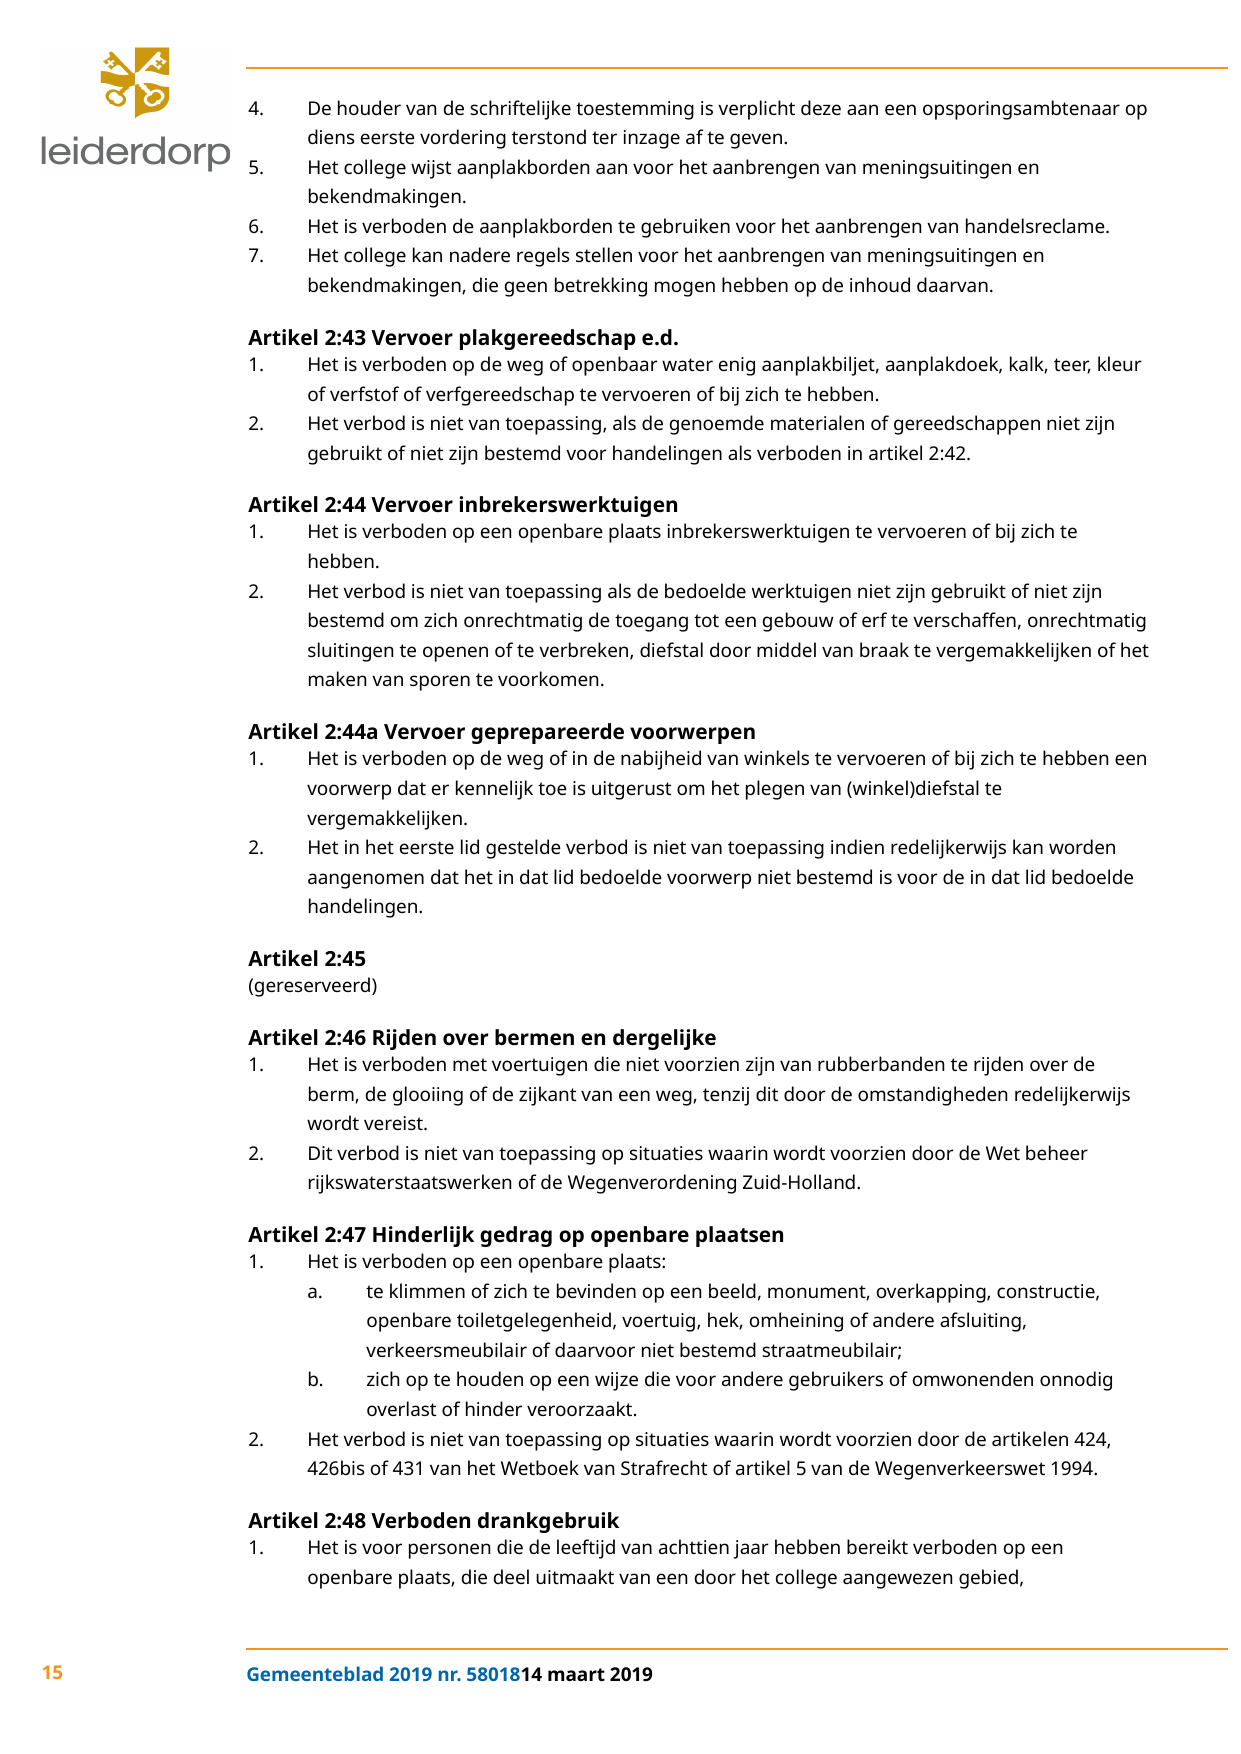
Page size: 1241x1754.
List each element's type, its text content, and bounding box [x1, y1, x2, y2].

text Artikel 2:43 Vervoer plakgereedschap e.d. [248, 323, 1152, 351]
picture [41, 47, 231, 172]
text (gereserveerd) [248, 972, 1152, 998]
text Artikel 2:48 Verboden drankgebruik [248, 1506, 1152, 1534]
list Het in het eerste lid gestelde verbod is niet van toepassing indien redelijkerwijs kan worden aangenomen dat het in dat lid bedoelde voorwerp niet bestemd is voor de in dat lid bedoelde handelingen. [248, 834, 1152, 919]
list Het is verboden de aanplakborden te gebruiken voor het aanbrengen van handelsreclame. [248, 213, 1152, 239]
list Het is verboden op de weg of openbaar water enig aanplakbiljet, aanplakdoek, kalk, teer, kleur of verfstof of verfgereedschap te vervoeren of bij zich te hebben. [248, 351, 1152, 406]
list zich op te houden op een wijze die voor andere gebruikers of omwonenden onnodig overlast of hinder veroorzaakt. [307, 1367, 1152, 1422]
list Het is verboden op een openbare plaats: [248, 1248, 1152, 1274]
list Het verbod is niet van toepassing op situaties waarin wordt voorzien door de artikelen 424, 426bis of 431 van het Wetboek van Strafrecht of artikel 5 van de Wegenverkeerswet 1994. [248, 1426, 1152, 1481]
list Het college kan nadere regels stellen voor het aanbrengen van meningsuitingen en bekendmakingen, die geen betrekking mogen hebben op de inhoud daarvan. [248, 243, 1152, 298]
list Het college wijst aanplakborden aan voor het aanbrengen van meningsuitingen en bekendmakingen. [248, 154, 1152, 209]
list Het verbod is niet van toepassing, als de genoemde materialen of gereedschappen niet zijn gebruikt of niet zijn bestemd voor handelingen als verboden in artikel 2:42. [248, 410, 1152, 466]
list Het is verboden met voertuigen die niet voorzien zijn van rubberbanden te rijden over de berm, de glooiing of de zijkant van een weg, tenzij dit door de omstandigheden redelijkerwijs wordt vereist. [248, 1051, 1152, 1136]
list Het is voor personen die de leeftijd van achttien jaar hebben bereikt verboden op een openbare plaats, die deel uitmaakt van een door het college aangewezen gebied, [248, 1534, 1152, 1589]
list Het is verboden op een openbare plaats inbrekerswerktuigen te vervoeren of bij zich te hebben. [248, 519, 1152, 574]
text Artikel 2:46 Rijden over bermen en dergelijke [248, 1023, 1152, 1051]
text Artikel 2:44 Vervoer inbrekerswerktuigen [248, 490, 1152, 519]
list Het verbod is niet van toepassing als de bedoelde werktuigen niet zijn gebruikt of niet zijn bestemd om zich onrechtmatig de toegang tot een gebouw of erf te verschaffen, onrechtmatig sluitingen te openen of te verbreken, diefstal door middel van braak te vergemakkelijken of het maken van sporen te voorkomen. [248, 578, 1152, 692]
list te klimmen of zich te bevinden op een beeld, monument, overkapping, constructie, openbare toiletgelegenheid, voertuig, hek, omheining of andere afsluiting, verkeersmeubilair of daarvoor niet bestemd straatmeubilair; [307, 1278, 1152, 1363]
text Artikel 2:45 [248, 944, 1152, 972]
text Artikel 2:44a Vervoer geprepareerde voorwerpen [248, 717, 1152, 746]
list Het is verboden op de weg of in de nabijheid van winkels te vervoeren of bij zich te hebben een voorwerp dat er kennelijk toe is uitgerust om het plegen van (winkel)diefstal te vergemakkelijken. [248, 746, 1152, 830]
list De houder van de schriftelijke toestemming is verplicht deze aan een opsporingsambtenaar op diens eerste vordering terstond ter inzage af te geven. [248, 95, 1152, 150]
text Artikel 2:47 Hinderlijk gedrag op openbare plaatsen [248, 1220, 1152, 1248]
list Dit verbod is niet van toepassing op situaties waarin wordt voorzien door de Wet beheer rijkswaterstaatswerken of de Wegenverordening Zuid-Holland. [248, 1140, 1152, 1195]
